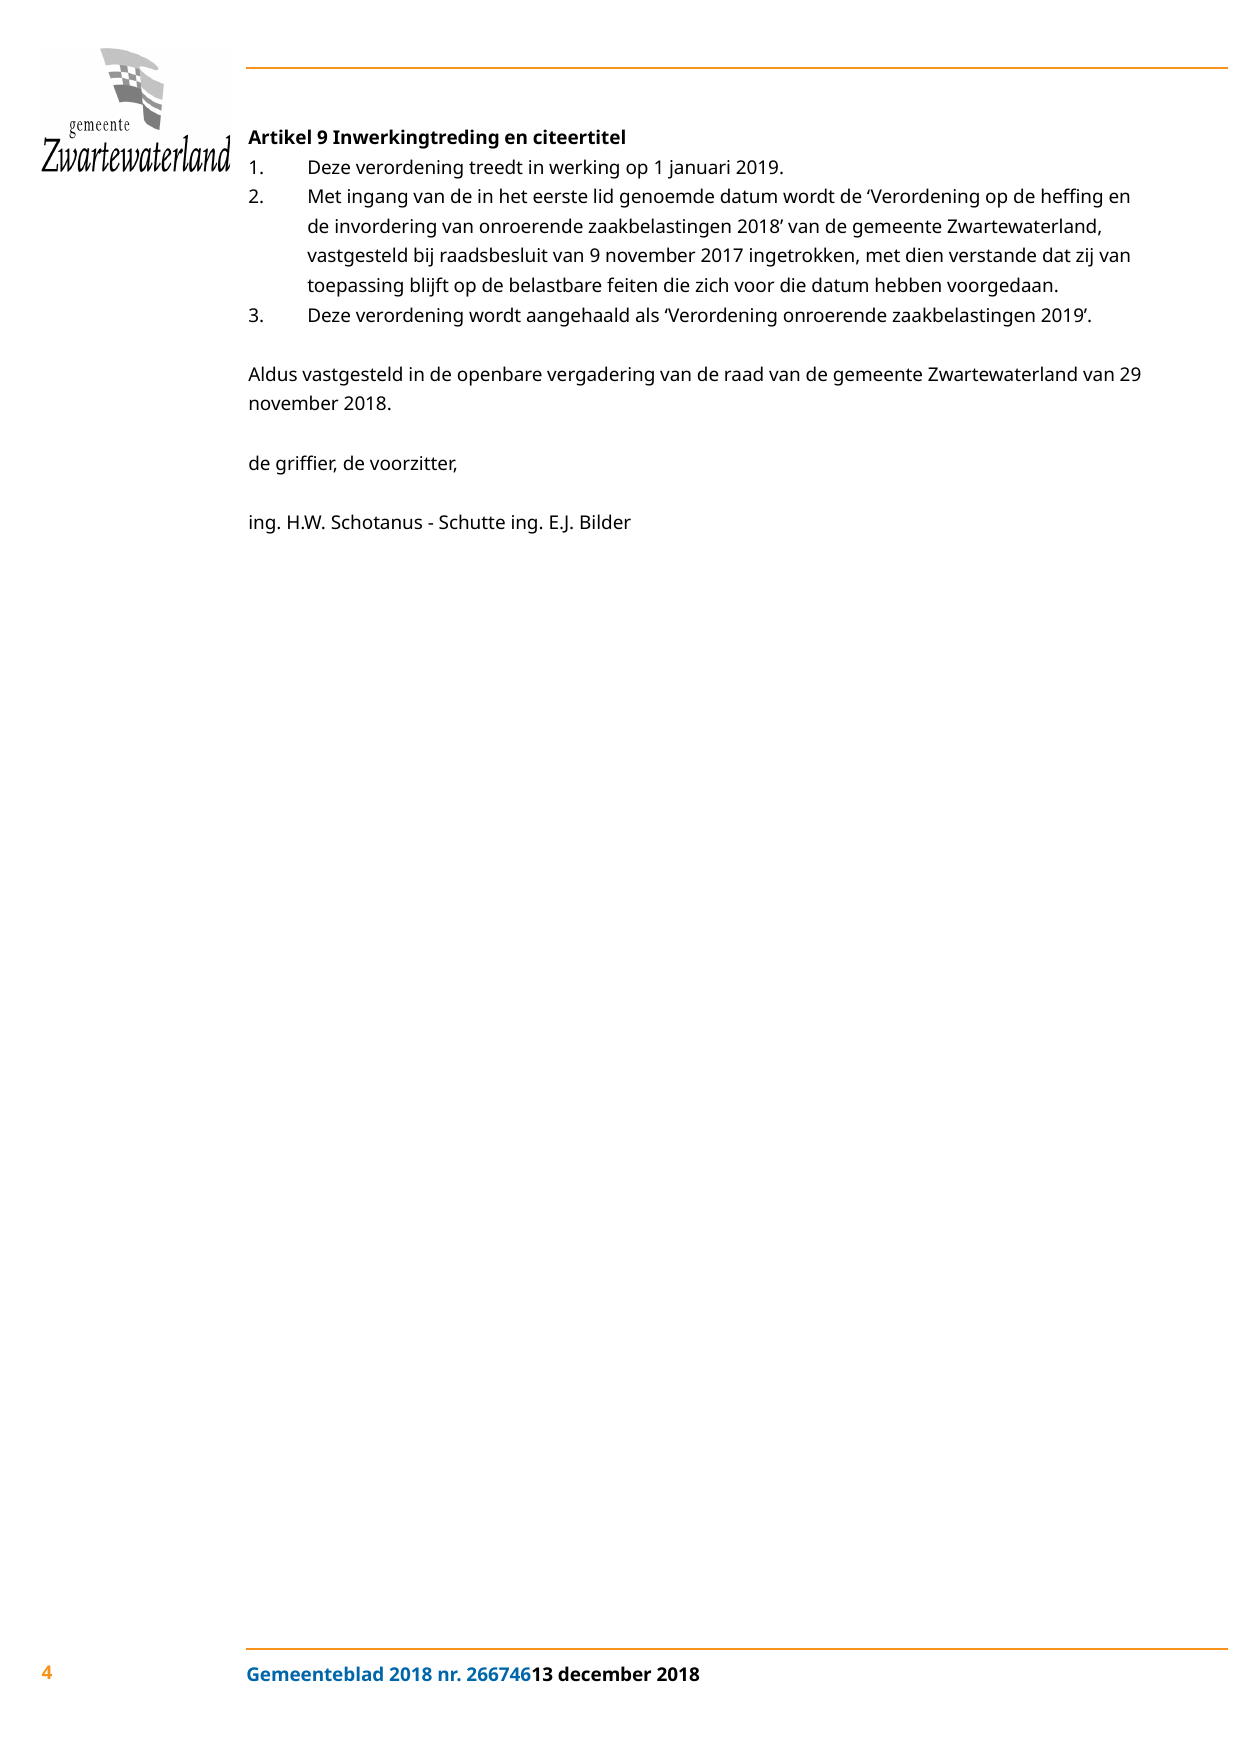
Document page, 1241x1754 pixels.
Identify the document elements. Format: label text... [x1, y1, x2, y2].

text de griffier, de voorzitter, [248, 450, 1152, 476]
text Artikel 9 Inwerkingtreding en citeertitel [248, 124, 1152, 150]
text Aldus vastgesteld in de openbare vergadering van de raad van de gemeente Zwartewaterland van 29 november 2018. [248, 361, 1152, 416]
list Met ingang van de in het eerste lid genoemde datum wordt de ‘Verordening op de heffing en de invordering van onroerende zaakbelastingen 2018’ van de gemeente Zwartewaterland, vastgesteld bij raadsbesluit van 9 november 2017 ingetrokken, met dien verstande dat zij van toepassing blijft op de belastbare feiten die zich voor die datum hebben voorgedaan. [248, 183, 1152, 298]
list Deze verordening treedt in werking op 1 januari 2019. [248, 154, 1152, 180]
text ing. H.W. Schotanus - Schutte ing. E.J. Bilder [248, 509, 1152, 535]
picture [41, 47, 231, 172]
list Deze verordening wordt aangehaald als ‘Verordening onroerende zaakbelastingen 2019’. [248, 302, 1152, 328]
